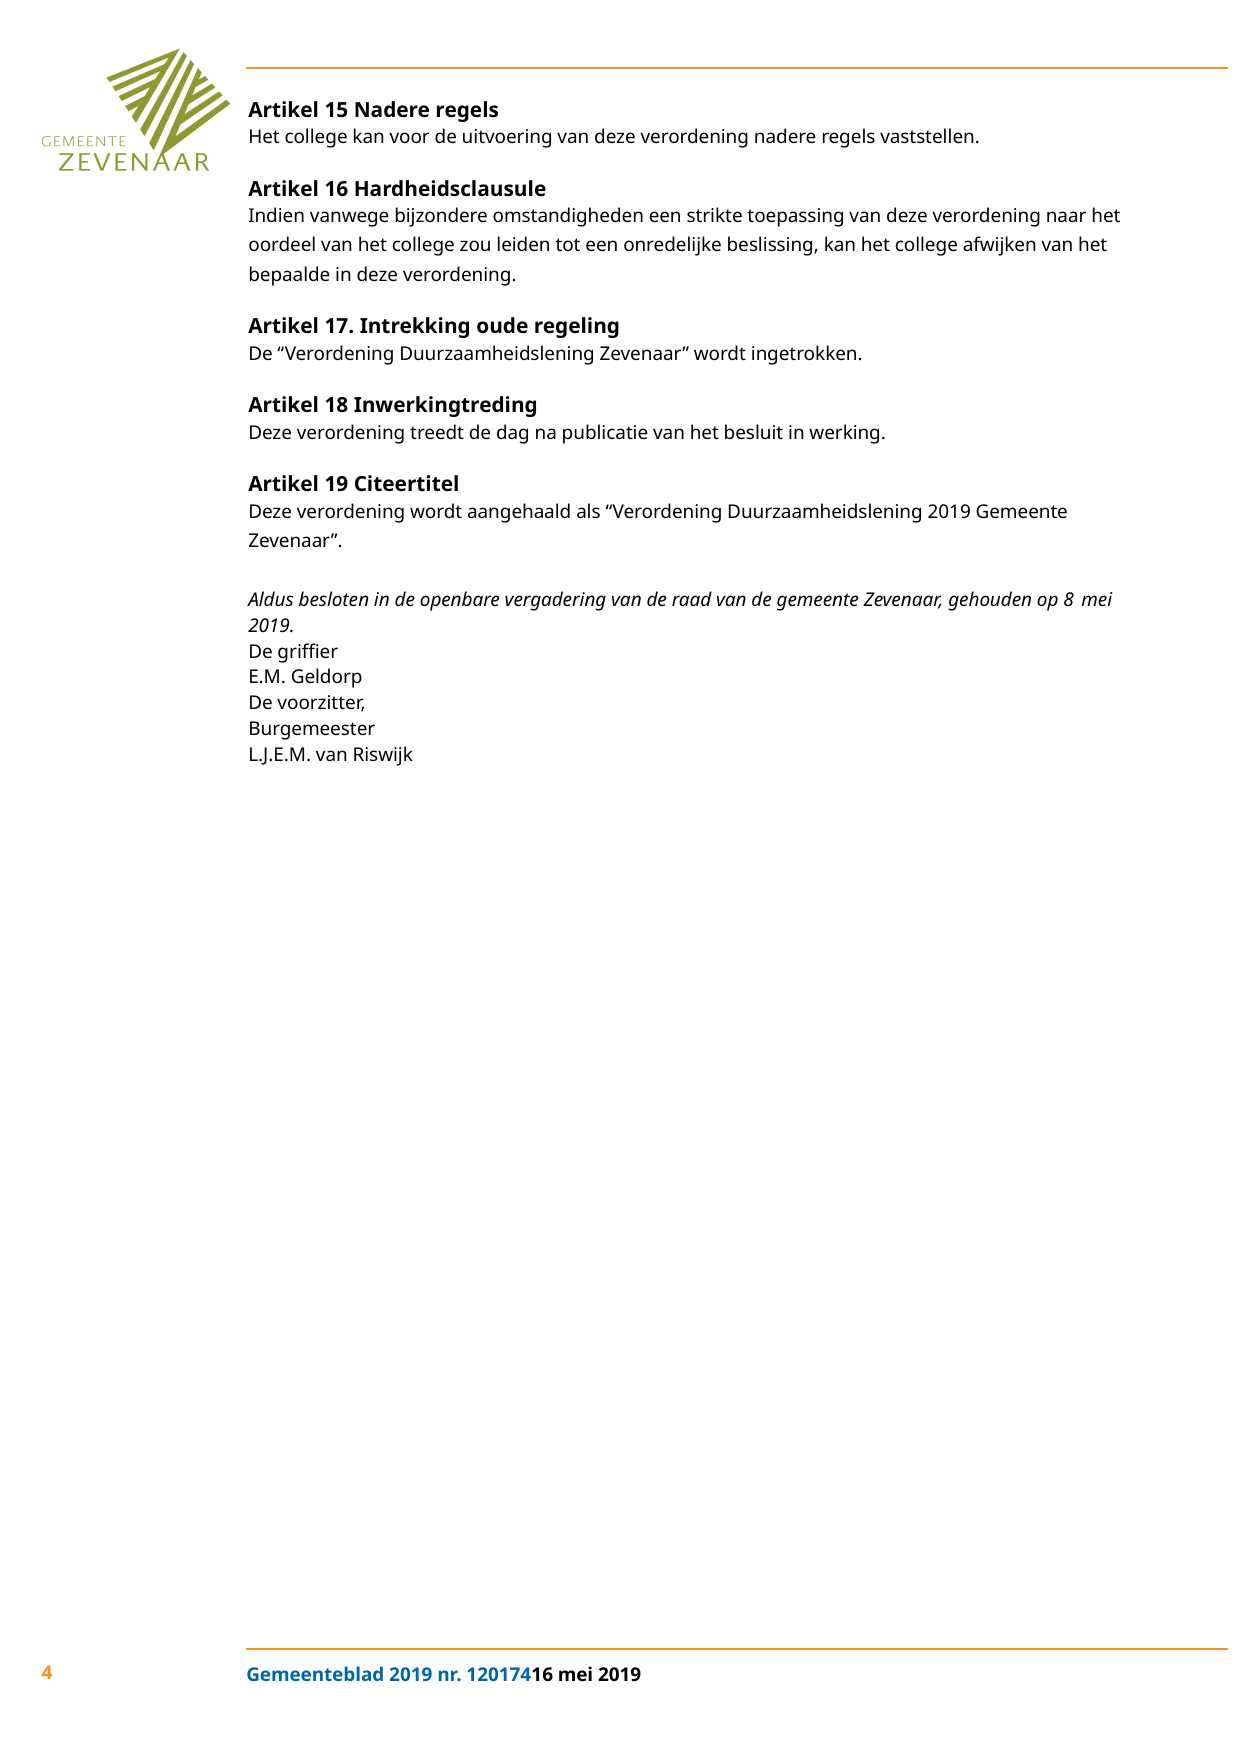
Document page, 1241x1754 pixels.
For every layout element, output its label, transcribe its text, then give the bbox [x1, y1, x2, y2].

text Artikel 19 Citeertitel [248, 469, 1152, 498]
text Artikel 18 Inwerkingtreding [248, 391, 1152, 419]
text Artikel 16 Hardheidsclausule [248, 174, 1152, 202]
text Artikel 17. Intrekking oude regeling [248, 312, 1152, 340]
text Artikel 15 Nadere regels [248, 95, 1152, 123]
text Het college kan voor de uitvoering van deze verordening nadere regels vaststellen. [248, 123, 1152, 149]
text De griffier [248, 638, 1152, 664]
text E.M. Geldorp [248, 664, 1152, 689]
text Burgemeester [248, 715, 1152, 741]
text Deze verordening treedt de dag na publicatie van het besluit in werking. [248, 419, 1152, 445]
text Deze verordening wordt aangehaald als “Verordening Duurzaamheidslening 2019 Gemeente Zevenaar”. [248, 498, 1152, 553]
text Aldus besloten in de openbare vergadering van de raad van de gemeente Zevenaar, gehouden op 8 mei 2019. [248, 587, 1152, 638]
picture [41, 47, 231, 172]
text Indien vanwege bijzondere omstandigheden een strikte toepassing van deze verordening naar het oordeel van het college zou leiden tot een onredelijke beslissing, kan het college afwijken van het bepaalde in deze verordening. [248, 202, 1152, 287]
text L.J.E.M. van Riswijk [248, 741, 1152, 767]
text De “Verordening Duurzaamheidslening Zevenaar” wordt ingetrokken. [248, 340, 1152, 366]
text De voorzitter, [248, 689, 1152, 715]
